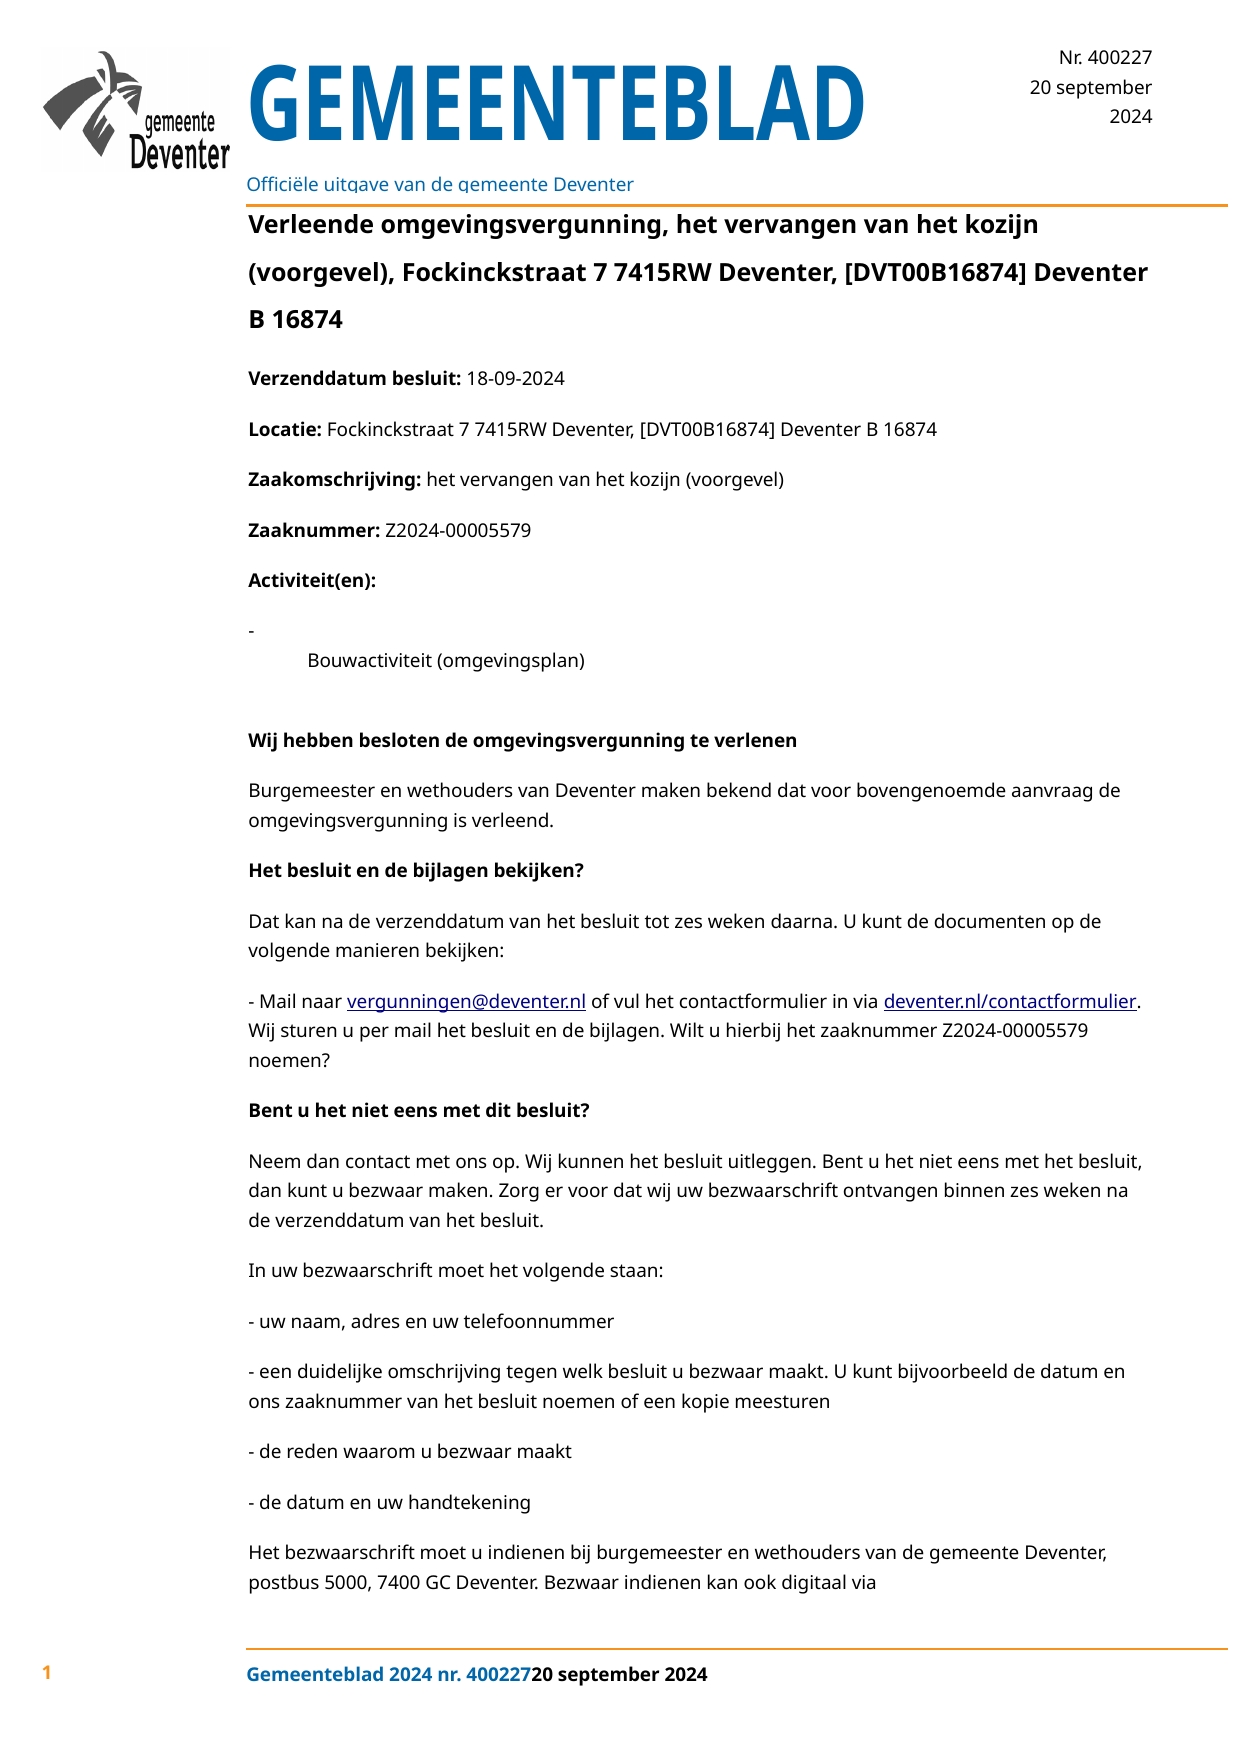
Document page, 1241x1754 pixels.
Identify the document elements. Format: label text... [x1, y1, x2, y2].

text Locatie: Fockinckstraat 7 7415RW Deventer, [DVT00B16874] Deventer B 16874 [248, 416, 1152, 442]
text Zaakomschrijving: het vervangen van het kozijn (voorgevel) [248, 466, 1152, 492]
text Het besluit en de bijlagen bekijken? [248, 858, 1152, 883]
text Het bezwaarschrift moet u indienen bij burgemeester en wethouders van de gemeente Deventer, postbus 5000, 7400 GC Deventer. Bezwaar indienen kan ook digitaal via [248, 1539, 1152, 1594]
text Verzenddatum besluit: 18-09-2024 [248, 366, 1152, 391]
picture [41, 47, 231, 172]
text Zaaknummer: Z2024-00005579 [248, 517, 1152, 542]
text Wij hebben besloten de omgevingsvergunning te verlenen [248, 727, 1152, 753]
text Dat kan na de verzenddatum van het besluit tot zes weken daarna. U kunt de documenten op de volgende manieren bekijken: [248, 908, 1152, 963]
text Verleende omgevingsvergunning, het vervangen van het kozijn (voorgevel), Fockinckstraat 7 7415RW Deventer, [DVT00B16874] Deventer B 16874 [248, 207, 1152, 336]
list Bouwactiviteit (omgevingsplan) [248, 647, 1152, 673]
text Activiteit(en): [248, 567, 1152, 593]
text Neem dan contact met ons op. Wij kunnen het besluit uitleggen. Bent u het niet eens met het besluit, dan kunt u bezwaar maken. Zorg er voor dat wij uw bezwaarschrift ontvangen binnen zes weken na de verzenddatum van het besluit. [248, 1148, 1152, 1233]
text In uw bezwaarschrift moet het volgende staan: [248, 1258, 1152, 1283]
text - uw naam, adres en uw telefoonnummer [248, 1308, 1152, 1334]
text - een duidelijke omschrijving tegen welk besluit u bezwaar maakt. U kunt bijvoorbeeld de datum en ons zaaknummer van het besluit noemen of een kopie meesturen [248, 1358, 1152, 1414]
text - Mail naar vergunningen@deventer.nl of vul het contactformulier in via deventer.nl/contactformulier. Wij sturen u per mail het besluit en de bijlagen. Wilt u hierbij het zaaknummer Z2024-00005579 noemen? [248, 988, 1152, 1073]
text - de reden waarom u bezwaar maakt [248, 1438, 1152, 1464]
text Burgemeester en wethouders van Deventer maken bekend dat voor bovengenoemde aanvraag de omgevingsvergunning is verleend. [248, 778, 1152, 833]
text - de datum en uw handtekening [248, 1489, 1152, 1514]
text Bent u het niet eens met dit besluit? [248, 1098, 1152, 1123]
